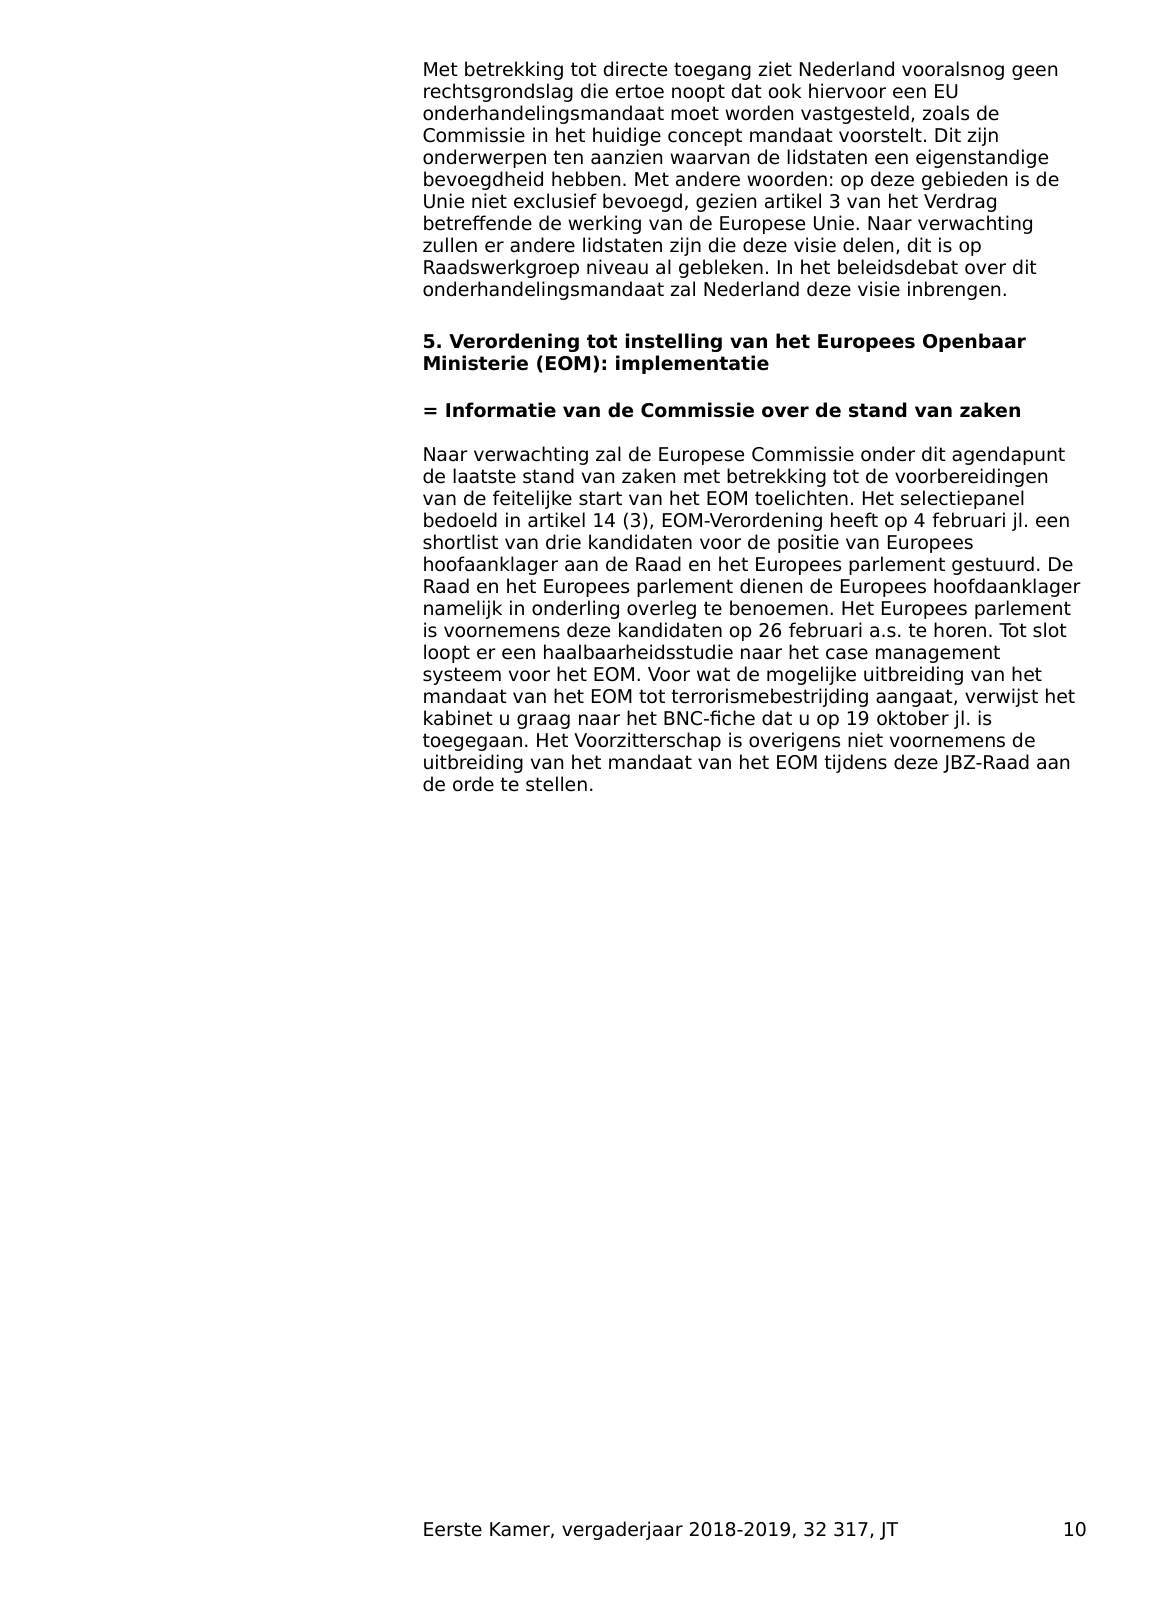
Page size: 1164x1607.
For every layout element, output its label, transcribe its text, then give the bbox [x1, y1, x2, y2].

text Naar verwachting zal de Europese Commissie onder dit agendapunt de laatste stand van zaken met betrekking tot de voorbereidingen van de feitelijke start van het EOM toelichten. Het selectiepanel bedoeld in artikel 14 (3), EOM-Verordening heeft op 4 februari jl. een shortlist van drie kandidaten voor de positie van Europees hoofaanklager aan de Raad en het Europees parlement gestuurd. De Raad en het Europees parlement dienen de Europees hoofdaanklager namelijk in onderling overleg te benoemen. Het Europees parlement is voornemens deze kandidaten op 26 februari a.s. te horen. Tot slot loopt er een haalbaarheidsstudie naar het case management systeem voor het EOM. Voor wat de mogelijke uitbreiding van het mandaat van het EOM tot terrorismebestrijding aangaat, verwijst het kabinet u graag naar het BNC-fiche dat u op 19 oktober jl. is toegegaan. Het Voorzitterschap is overigens niet voornemens de uitbreiding van het mandaat van het EOM tijdens deze JBZ-Raad aan de orde te stellen. [422, 444, 1087, 796]
subtitle 5. Verordening tot instelling van het Europees Openbaar Ministerie (EOM): implementatie [422, 331, 1087, 375]
text = Informatie van de Commissie over de stand van zaken [422, 400, 1087, 422]
text Met betrekking tot directe toegang ziet Nederland vooralsnog geen rechtsgrondslag die ertoe noopt dat ook hiervoor een EU onderhandelingsmandaat moet worden vastgesteld, zoals de Commissie in het huidige concept mandaat voorstelt. Dit zijn onderwerpen ten aanzien waarvan de lidstaten een eigenstandige bevoegdheid hebben. Met andere woorden: op deze gebieden is de Unie niet exclusief bevoegd, gezien artikel 3 van het Verdrag betreffende de werking van de Europese Unie. Naar verwachting zullen er andere lidstaten zijn die deze visie delen, dit is op Raadswerkgroep niveau al gebleken. In het beleidsdebat over dit onderhandelingsmandaat zal Nederland deze visie inbrengen. [422, 59, 1087, 301]
